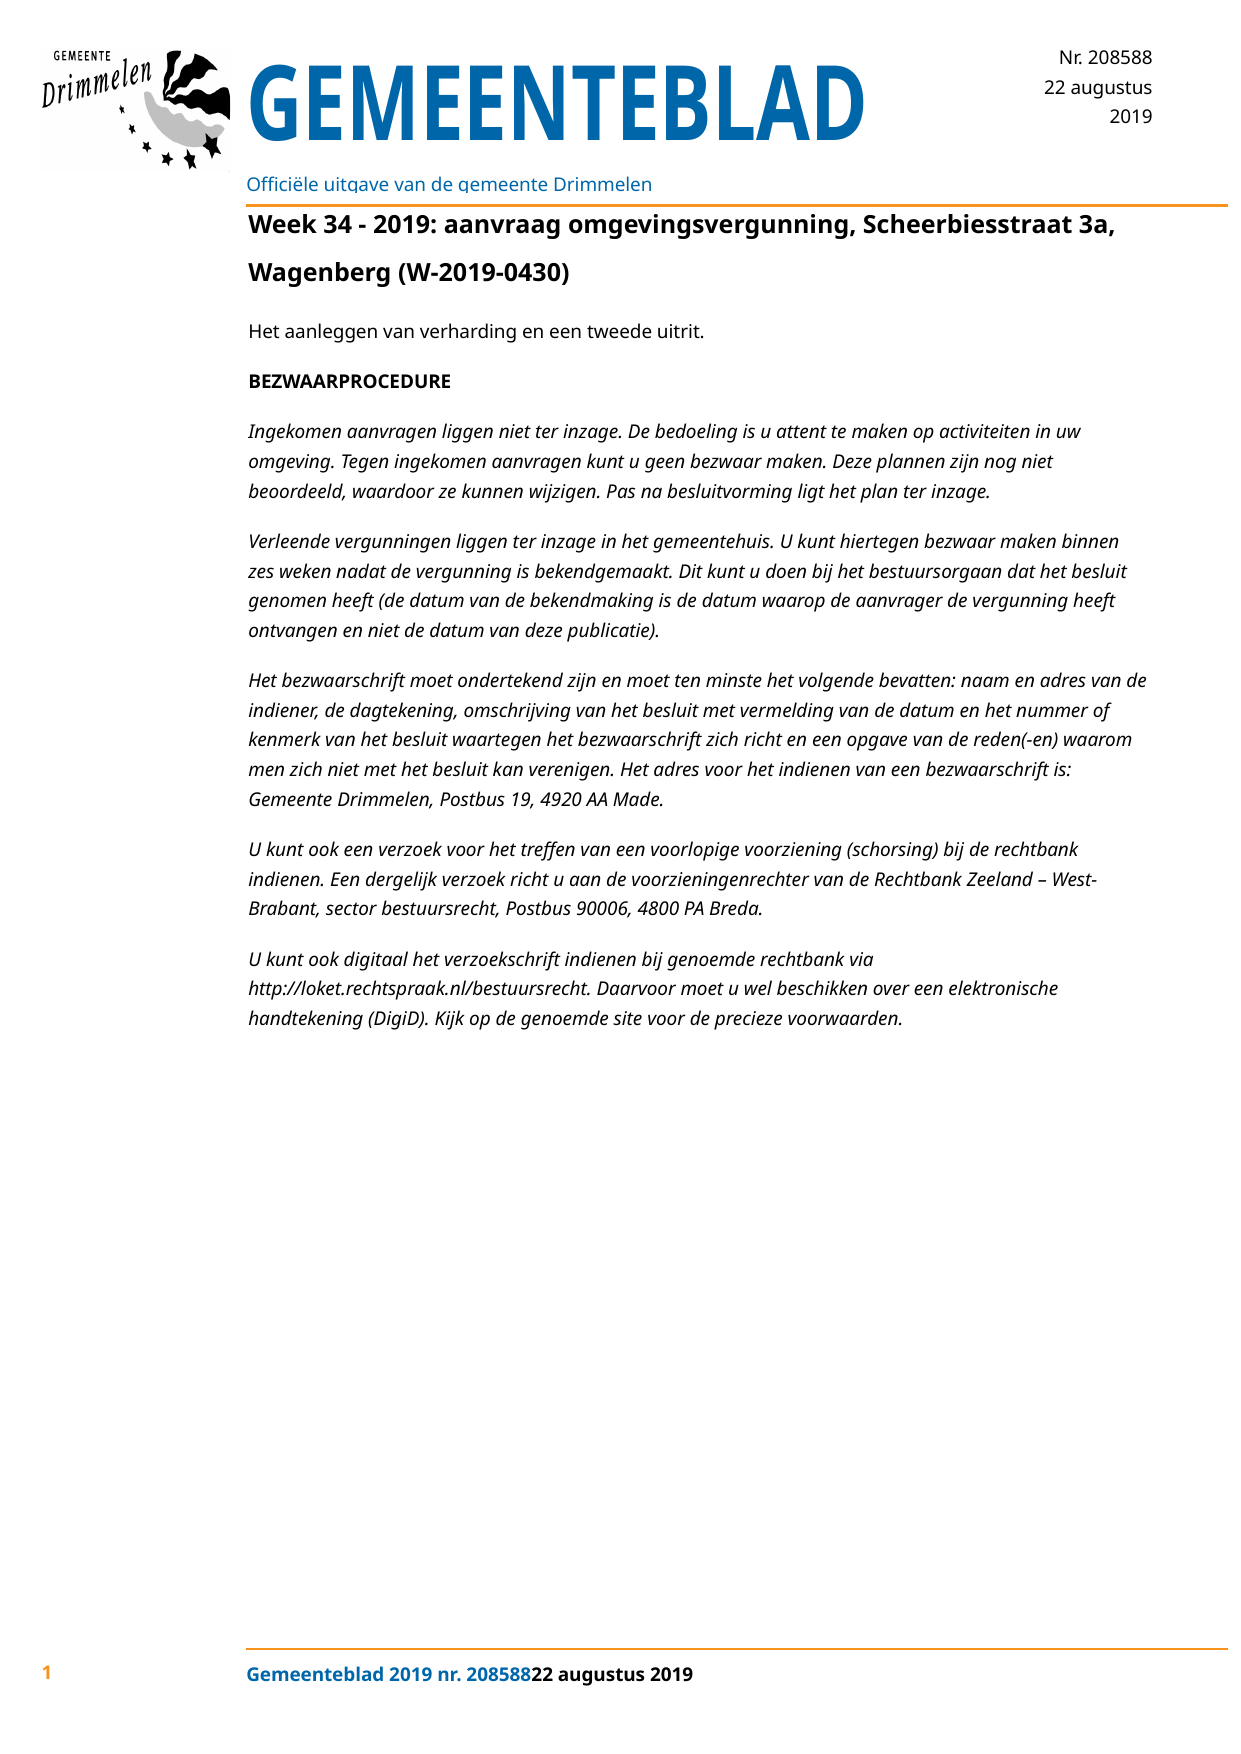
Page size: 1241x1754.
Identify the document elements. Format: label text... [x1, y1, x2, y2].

text U kunt ook digitaal het verzoekschrift indienen bij genoemde rechtbank via http://loket.rechtspraak.nl/bestuursrecht. Daarvoor moet u wel beschikken over een elektronische handtekening (DigiD). Kijk op de genoemde site voor de precieze voorwaarden. [248, 946, 1152, 1031]
text Het bezwaarschrift moet ondertekend zijn en moet ten minste het volgende bevatten: naam en adres van de indiener, de dagtekening, omschrijving van het besluit met vermelding van de datum en het nummer of kenmerk van het besluit waartegen het bezwaarschrift zich richt en een opgave van de reden(-en) waarom men zich niet met het besluit kan verenigen. Het adres voor het indienen van een bezwaarschrift is: Gemeente Drimmelen, Postbus 19, 4920 AA Made. [248, 667, 1152, 812]
text Week 34 - 2019: aanvraag omgevingsvergunning, Scheerbiesstraat 3a, Wagenberg (W-2019-0430) [248, 207, 1152, 288]
text Verleende vergunningen liggen ter inzage in het gemeentehuis. U kunt hiertegen bezwaar maken binnen zes weken nadat de vergunning is bekendgemaakt. Dit kunt u doen bij het bestuursorgaan dat het besluit genomen heeft (de datum van de bekendmaking is de datum waarop de aanvrager de vergunning heeft ontvangen en niet de datum van deze publicatie). [248, 528, 1152, 643]
text U kunt ook een verzoek voor het treffen van een voorlopige voorziening (schorsing) bij de rechtbank indienen. Een dergelijk verzoek richt u aan de voorzieningenrechter van de Rechtbank Zeeland – West-Brabant, sector bestuursrecht, Postbus 90006, 4800 PA Breda. [248, 836, 1152, 921]
picture [41, 47, 231, 172]
text Ingekomen aanvragen liggen niet ter inzage. De bedoeling is u attent te maken op activiteiten in uw omgeving. Tegen ingekomen aanvragen kunt u geen bezwaar maken. Deze plannen zijn nog niet beoordeeld, waardoor ze kunnen wijzigen. Pas na besluitvorming ligt het plan ter inzage. [248, 419, 1152, 504]
text Het aanleggen van verharding en een tweede uitrit. [248, 318, 1152, 344]
text BEZWAARPROCEDURE [248, 368, 1152, 394]
